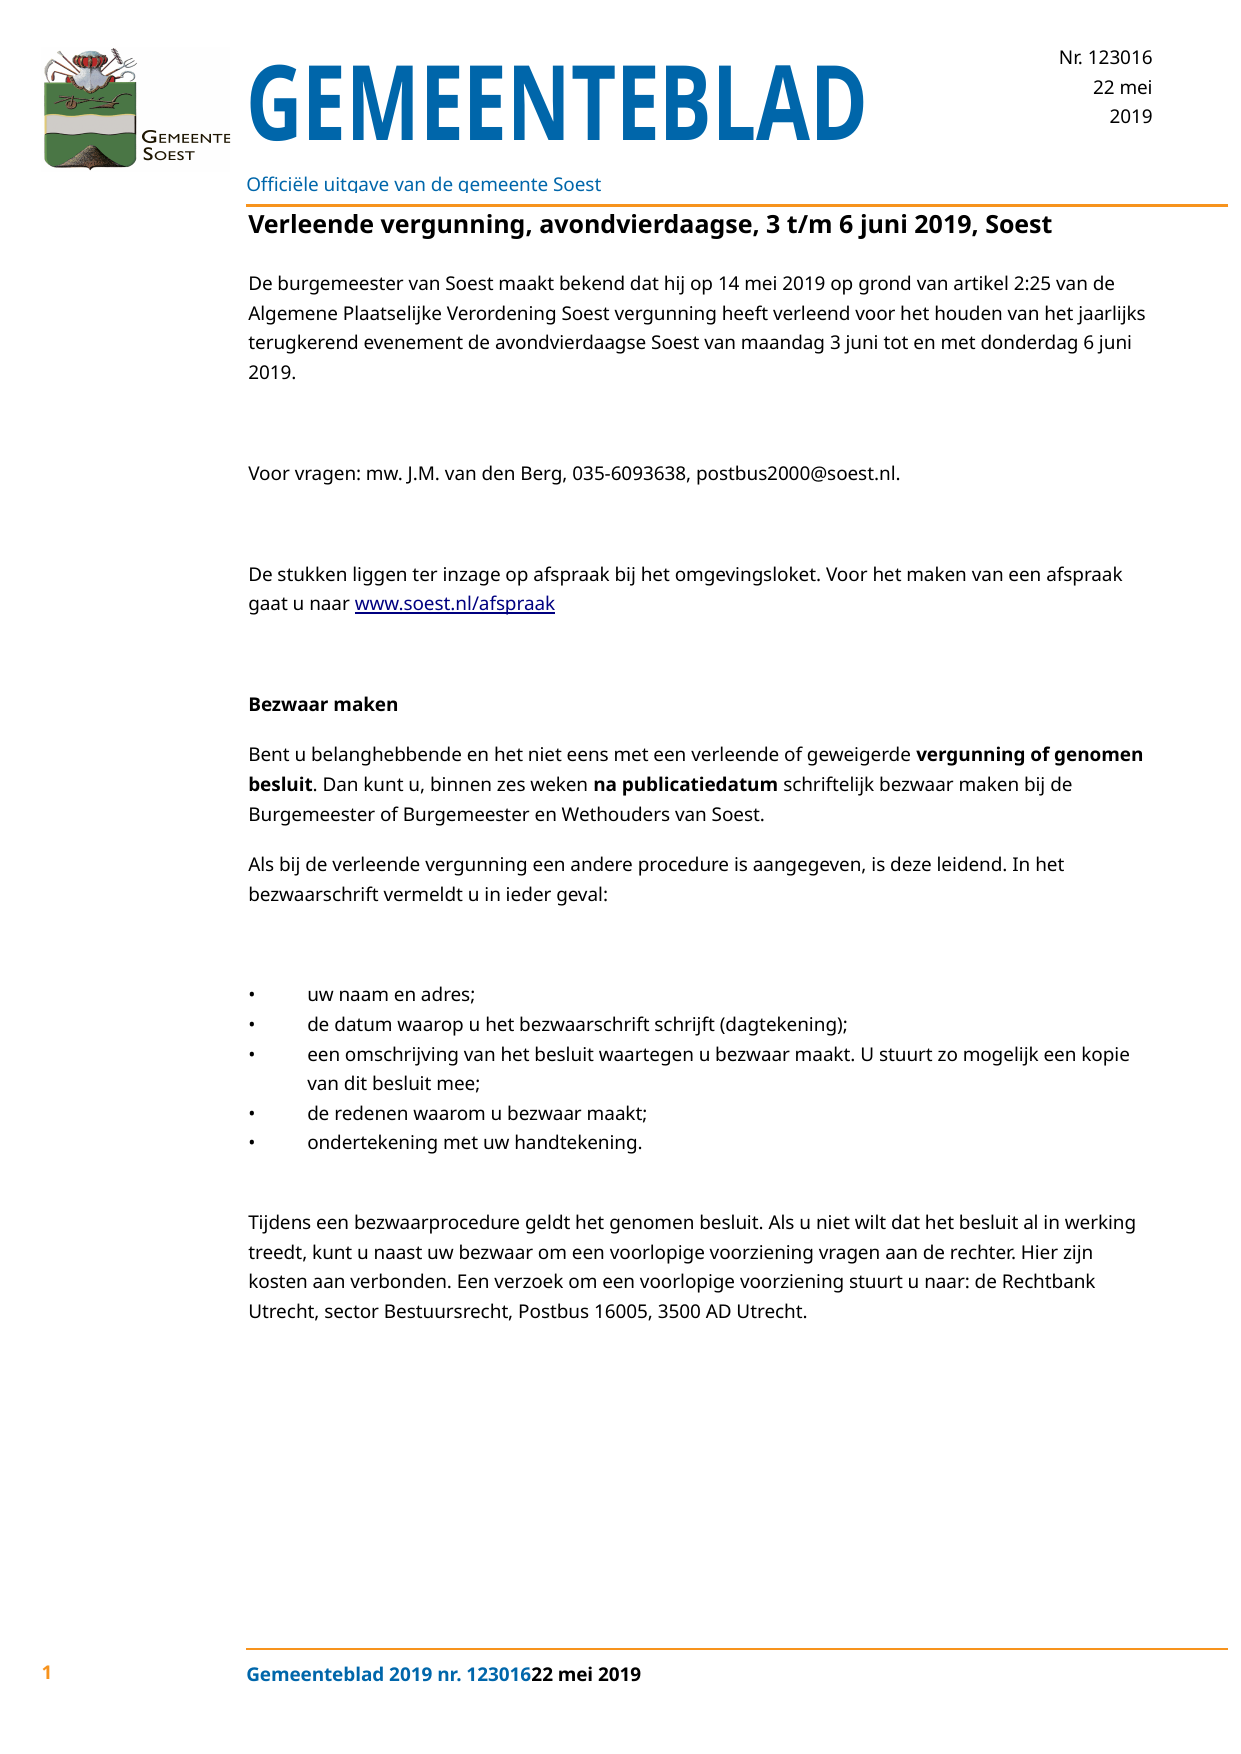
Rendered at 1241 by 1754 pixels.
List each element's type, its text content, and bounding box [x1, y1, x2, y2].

text Bezwaar maken [248, 691, 1152, 717]
text De stukken liggen ter inzage op afspraak bij het omgevingsloket. Voor het maken van een afspraak gaat u naar www.soest.nl/afspraak [248, 561, 1152, 616]
text Bent u belanghebbende en het niet eens met een verleende of geweigerde vergunning of genomen besluit. Dan kunt u, binnen zes weken na publicatiedatum schriftelijk bezwaar maken bij de Burgemeester of Burgemeester en Wethouders van Soest. [248, 742, 1152, 826]
text Tijdens een bezwaarprocedure geldt het genomen besluit. Als u niet wilt dat het besluit al in werking treedt, kunt u naast uw bezwaar om een voorlopige voorziening vragen aan de rechter. Hier zijn kosten aan verbonden. Een verzoek om een voorlopige voorziening stuurt u naar: de Rechtbank Utrecht, sector Bestuursrecht, Postbus 16005, 3500 AD Utrecht. [248, 1209, 1152, 1324]
text Verleende vergunning, avondvierdaagse, 3 t/m 6 juni 2019, Soest [248, 207, 1152, 241]
list uw naam en adres; [248, 982, 1152, 1007]
text Voor vragen: mw. J.M. van den Berg, 035-6093638, postbus2000@soest.nl. [248, 460, 1152, 486]
text De burgemeester van Soest maakt bekend dat hij op 14 mei 2019 op grond van artikel 2:25 van de Algemene Plaatselijke Verordening Soest vergunning heeft verleend voor het houden van het jaarlijks terugkerend evenement de avondvierdaagse Soest van maandag 3 juni tot en met donderdag 6 juni 2019. [248, 270, 1152, 385]
text Als bij de verleende vergunning een andere procedure is aangegeven, is deze leidend. In het bezwaarschrift vermeldt u in ieder geval: [248, 851, 1152, 906]
list een omschrijving van het besluit waartegen u bezwaar maakt. U stuurt zo mogelijk een kopie van dit besluit mee; [248, 1041, 1152, 1096]
list de datum waarop u het bezwaarschrift schrijft (dagtekening); [248, 1011, 1152, 1037]
list ondertekening met uw handtekening. [248, 1129, 1152, 1155]
list de redenen waarom u bezwaar maakt; [248, 1100, 1152, 1126]
picture [41, 47, 231, 172]
